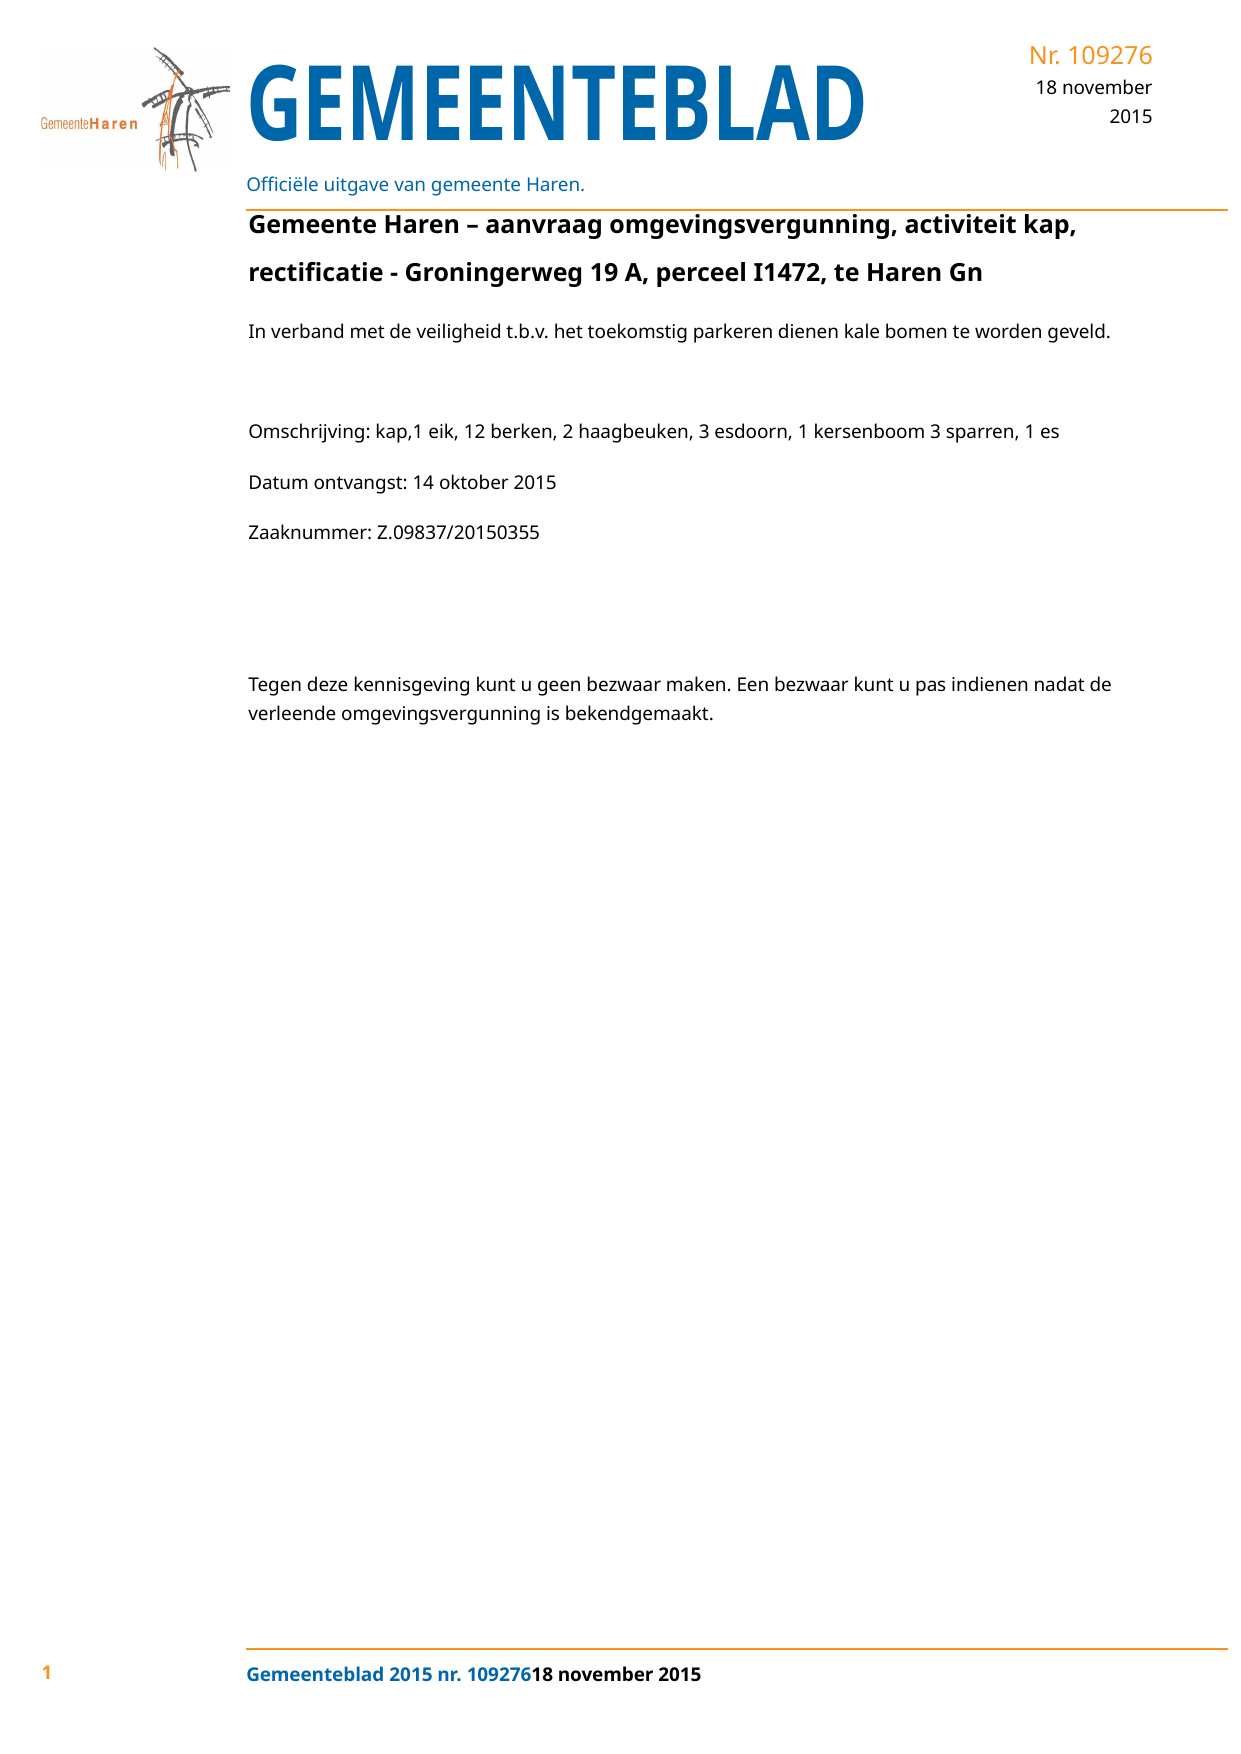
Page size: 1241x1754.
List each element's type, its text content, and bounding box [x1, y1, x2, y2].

text Omschrijving: kap,1 eik, 12 berken, 2 haagbeuken, 3 esdoorn, 1 kersenboom 3 sparren, 1 es [248, 419, 1152, 444]
text Zaaknummer: Z.09837/20150355 [248, 519, 1152, 545]
picture [41, 47, 231, 172]
text Datum ontvangst: 14 oktober 2015 [248, 469, 1152, 495]
text Gemeente Haren – aanvraag omgevingsvergunning, activiteit kap, rectificatie - Groningerweg 19 A, perceel I1472, te Haren Gn [248, 211, 1152, 288]
text In verband met de veiligheid t.b.v. het toekomstig parkeren dienen kale bomen te worden geveld. [248, 318, 1152, 344]
text Tegen deze kennisgeving kunt u geen bezwaar maken. Een bezwaar kunt u pas indienen nadat de verleende omgevingsvergunning is bekendgemaakt. [248, 671, 1152, 726]
